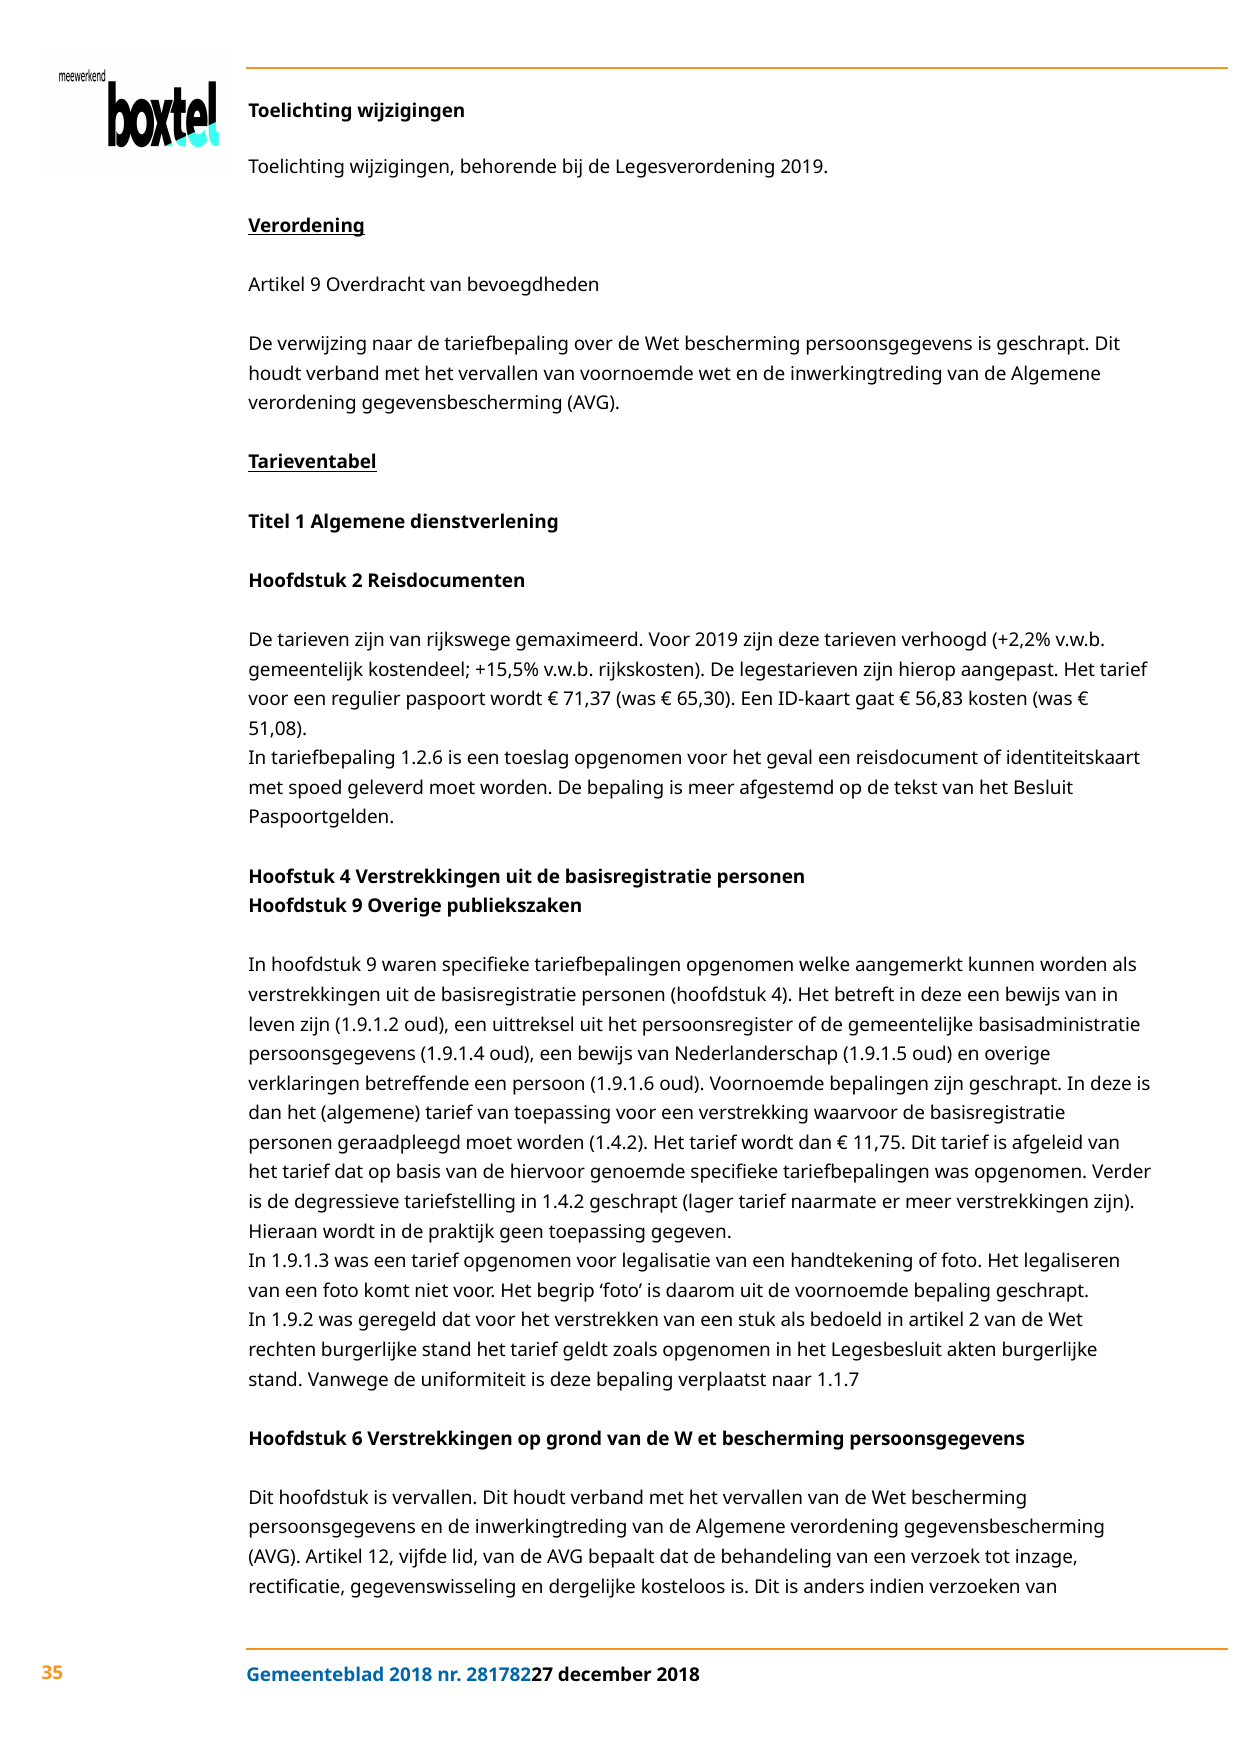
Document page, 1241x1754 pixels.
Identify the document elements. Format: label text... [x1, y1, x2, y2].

text Toelichting wijzigingen [248, 95, 1152, 123]
picture [41, 47, 231, 172]
text Verordening [248, 212, 1152, 238]
text Hoofstuk 4 Verstrekkingen uit de basisregistratie personen [248, 863, 1152, 889]
text Titel 1 Algemene dienstverlening [248, 508, 1152, 534]
text In 1.9.2 was geregeld dat voor het verstrekken van een stuk als bedoeld in artikel 2 van de Wet rechten burgerlijke stand het tarief geldt zoals opgenomen in het Legesbesluit akten burgerlijke stand. Vanwege de uniformiteit is deze bepaling verplaatst naar 1.1.7 [248, 1307, 1152, 1392]
text In tariefbepaling 1.2.6 is een toeslag opgenomen voor het geval een reisdocument of identiteitskaart met spoed geleverd moet worden. De bepaling is meer afgestemd op de tekst van het Besluit Paspoortgelden. [248, 744, 1152, 829]
text De verwijzing naar de tariefbepaling over de Wet bescherming persoonsgegevens is geschrapt. Dit houdt verband met het vervallen van voornoemde wet en de inwerkingtreding van de Algemene verordening gegevensbescherming (AVG). [248, 330, 1152, 415]
text In hoofdstuk 9 waren specifieke tariefbepalingen opgenomen welke aangemerkt kunnen worden als verstrekkingen uit de basisregistratie personen (hoofdstuk 4). Het betreft in deze een bewijs van in leven zijn (1.9.1.2 oud), een uittreksel uit het persoonsregister of de gemeentelijke basisadministratie persoonsgegevens (1.9.1.4 oud), een bewijs van Nederlanderschap (1.9.1.5 oud) en overige verklaringen betreffende een persoon (1.9.1.6 oud). Voornoemde bepalingen zijn geschrapt. In deze is dan het (algemene) tarief van toepassing voor een verstrekking waarvoor de basisregistratie personen geraadpleegd moet worden (1.4.2). Het tarief wordt dan € 11,75. Dit tarief is afgeleid van het tarief dat op basis van de hiervoor genoemde specifieke tariefbepalingen was opgenomen. Verder is de degressieve tariefstelling in 1.4.2 geschrapt (lager tarief naarmate er meer verstrekkingen zijn). Hieraan wordt in de praktijk geen toepassing gegeven. [248, 952, 1152, 1244]
text De tarieven zijn van rijkswege gemaximeerd. Voor 2019 zijn deze tarieven verhoogd (+2,2% v.w.b. gemeentelijk kostendeel; +15,5% v.w.b. rijkskosten). De legestarieven zijn hierop aangepast. Het tarief voor een regulier paspoort wordt € 71,37 (was € 65,30). Een ID-kaart gaat € 56,83 kosten (was € 51,08). [248, 626, 1152, 741]
text Hoofdstuk 2 Reisdocumenten [248, 567, 1152, 593]
text Artikel 9 Overdracht van bevoegdheden [248, 271, 1152, 297]
text Tarieventabel [248, 449, 1152, 474]
text Hoofdstuk 6 Verstrekkingen op grond van de W et bescherming persoonsgegevens [248, 1425, 1152, 1451]
text Toelichting wijzigingen, behorende bij de Legesverordening 2019. [248, 153, 1152, 179]
text In 1.9.1.3 was een tarief opgenomen voor legalisatie van een handtekening of foto. Het legaliseren van een foto komt niet voor. Het begrip ‘foto’ is daarom uit de voornoemde bepaling geschrapt. [248, 1247, 1152, 1303]
text Hoofdstuk 9 Overige publiekszaken [248, 892, 1152, 918]
text Dit hoofdstuk is vervallen. Dit houdt verband met het vervallen van de Wet bescherming persoonsgegevens en de inwerkingtreding van de Algemene verordening gegevensbescherming (AVG). Artikel 12, vijfde lid, van de AVG bepaalt dat de behandeling van een verzoek tot inzage, rectificatie, gegevenswisseling en dergelijke kosteloos is. Dit is anders indien verzoeken van [248, 1484, 1152, 1599]
